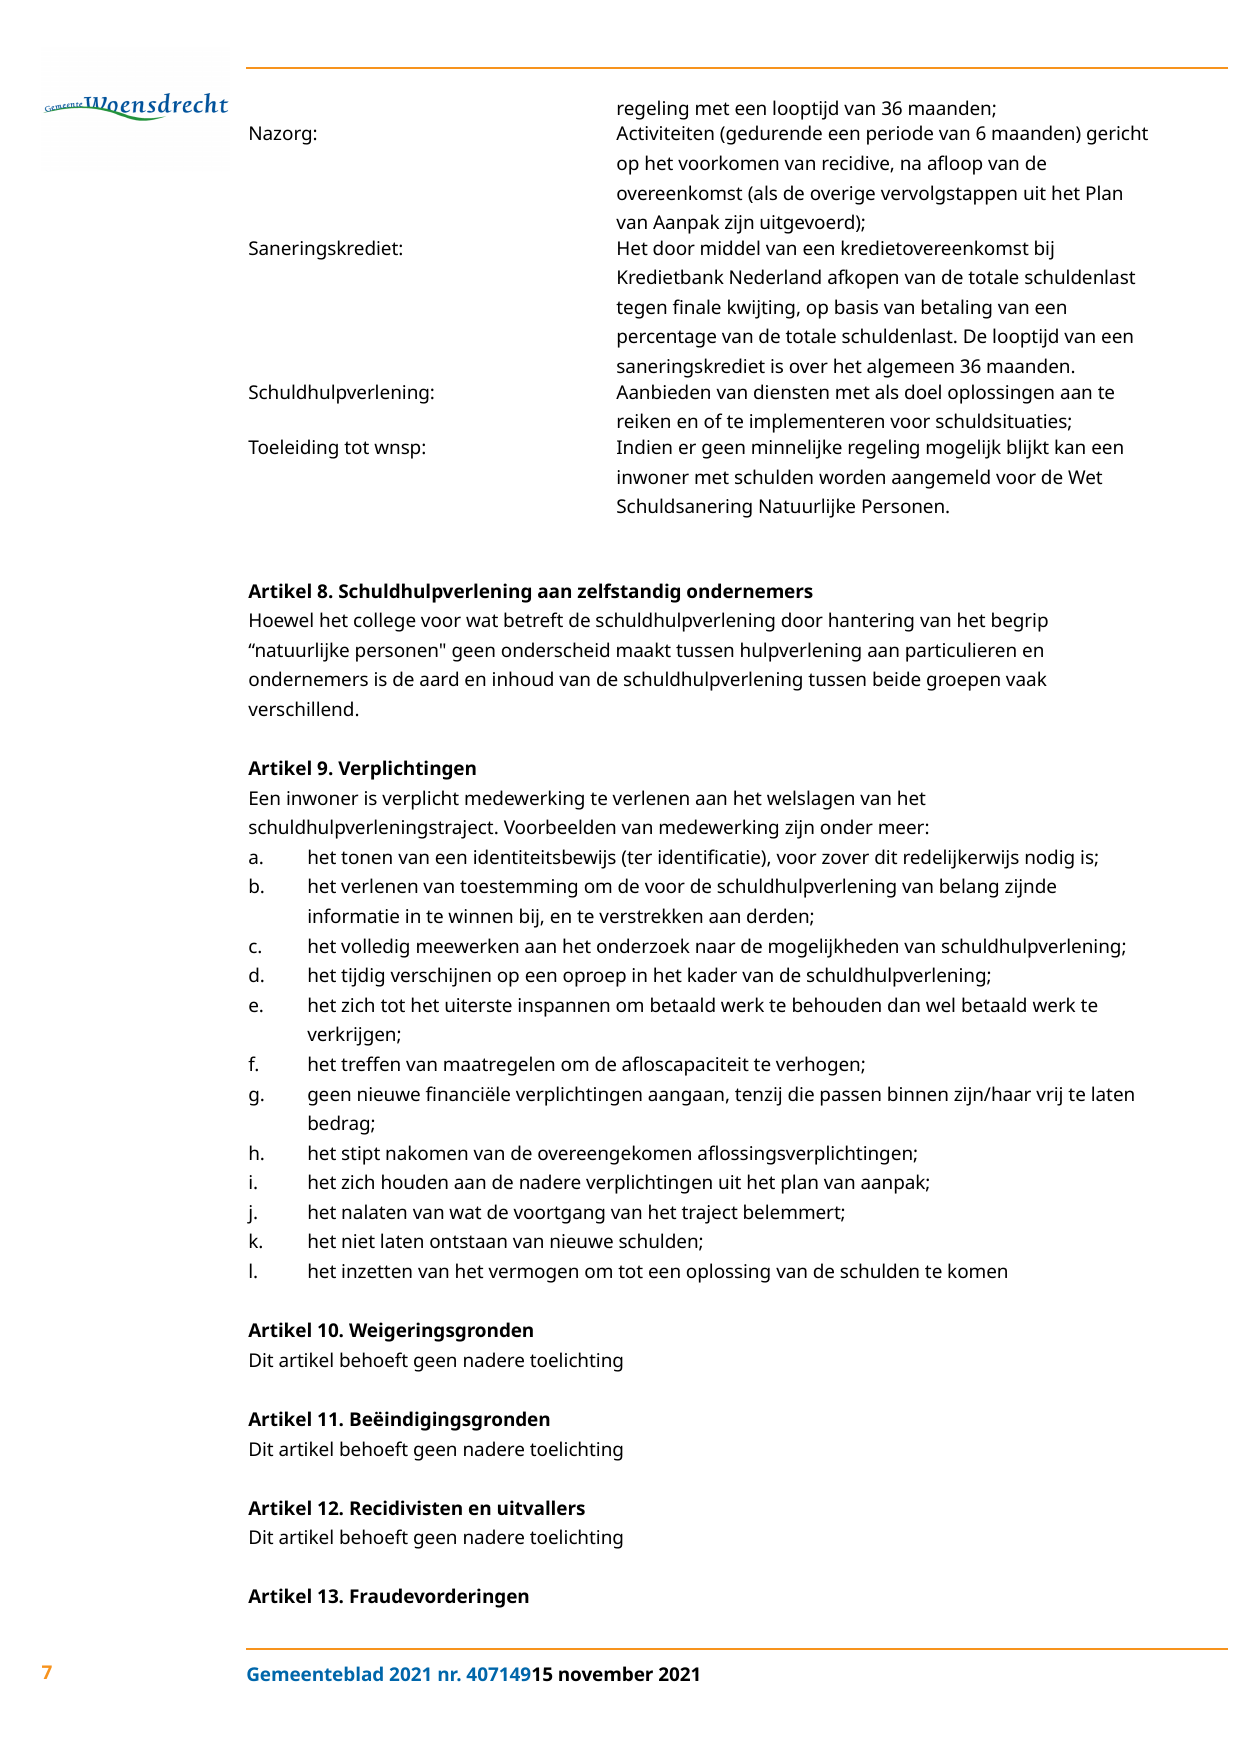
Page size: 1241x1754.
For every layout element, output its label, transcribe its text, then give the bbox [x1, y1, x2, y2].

text Dit artikel behoeft geen nadere toelichting [248, 1436, 1152, 1461]
table_cell regeling met een looptijd van 36 maanden; [616, 95, 1152, 121]
list het tijdig verschijnen op een oproep in het kader van de schuldhulpverlening; [248, 962, 1152, 988]
text Dit artikel behoeft geen nadere toelichting [248, 1347, 1152, 1373]
picture [41, 47, 231, 172]
table_cell Activiteiten (gedurende een periode van 6 maanden) gericht op het voorkomen van recidive, na afloop van de overeenkomst (als de overige vervolgstappen uit het Plan van Aanpak zijn uitgevoerd); [616, 121, 1152, 235]
table_cell Toeleiding tot wnsp: [248, 434, 616, 519]
text Artikel 10. Weigeringsgronden [248, 1317, 1152, 1343]
table_cell Saneringskrediet: [248, 235, 616, 379]
table_cell [248, 519, 616, 545]
text Artikel 12. Recidivisten en uitvallers [248, 1495, 1152, 1521]
table_cell [616, 519, 1152, 545]
list het zich houden aan de nadere verplichtingen uit het plan van aanpak; [248, 1169, 1152, 1195]
list het verlenen van toestemming om de voor de schuldhulpverlening van belang zijnde informatie in te winnen bij, en te verstrekken aan derden; [248, 874, 1152, 929]
list het zich tot het uiterste inspannen om betaald werk te behouden dan wel betaald werk te verkrijgen; [248, 992, 1152, 1047]
text Hoewel het college voor wat betreft de schuldhulpverlening door hantering van het begrip “natuurlijke personen" geen onderscheid maakt tussen hulpverlening aan particulieren en ondernemers is de aard en inhoud van de schuldhulpverlening tussen beide groepen vaak verschillend. [248, 607, 1152, 722]
table_cell Nazorg: [248, 121, 616, 235]
list het niet laten ontstaan van nieuwe schulden; [248, 1229, 1152, 1254]
list het tonen van een identiteitsbewijs (ter identificatie), voor zover dit redelijkerwijs nodig is; [248, 844, 1152, 870]
list geen nieuwe financiële verplichtingen aangaan, tenzij die passen binnen zijn/haar vrij te laten bedrag; [248, 1081, 1152, 1136]
table_cell Schuldhulpverlening: [248, 379, 616, 434]
text Artikel 13. Fraudevorderingen [248, 1584, 1152, 1609]
list het volledig meewerken aan het onderzoek naar de mogelijkheden van schuldhulpverlening; [248, 933, 1152, 958]
text Een inwoner is verplicht medewerking te verlenen aan het welslagen van het schuldhulpverleningstraject. Voorbeelden van medewerking zijn onder meer: [248, 785, 1152, 840]
list het stipt nakomen van de overeengekomen aflossingsverplichtingen; [248, 1140, 1152, 1166]
table_cell Indien er geen minnelijke regeling mogelijk blijkt kan een inwoner met schulden worden aangemeld voor de Wet Schuldsanering Natuurlijke Personen. [616, 434, 1152, 519]
list het nalaten van wat de voortgang van het traject belemmert; [248, 1199, 1152, 1225]
table_cell Aanbieden van diensten met als doel oplossingen aan te reiken en of te implementeren voor schuldsituaties; [616, 379, 1152, 434]
list het treffen van maatregelen om de afloscapaciteit te verhogen; [248, 1051, 1152, 1077]
text Artikel 8. Schuldhulpverlening aan zelfstandig ondernemers [248, 578, 1152, 603]
text Dit artikel behoeft geen nadere toelichting [248, 1524, 1152, 1550]
table_cell Het door middel van een kredietovereenkomst bij Kredietbank Nederland afkopen van de totale schuldenlast tegen finale kwijting, op basis van betaling van een percentage van de totale schuldenlast. De looptijd van een saneringskrediet is over het algemeen 36 maanden. [616, 235, 1152, 379]
list het inzetten van het vermogen om tot een oplossing van de schulden te komen [248, 1258, 1152, 1284]
table_cell [248, 95, 616, 121]
text Artikel 9. Verplichtingen [248, 755, 1152, 781]
text Artikel 11. Beëindigingsgronden [248, 1406, 1152, 1432]
